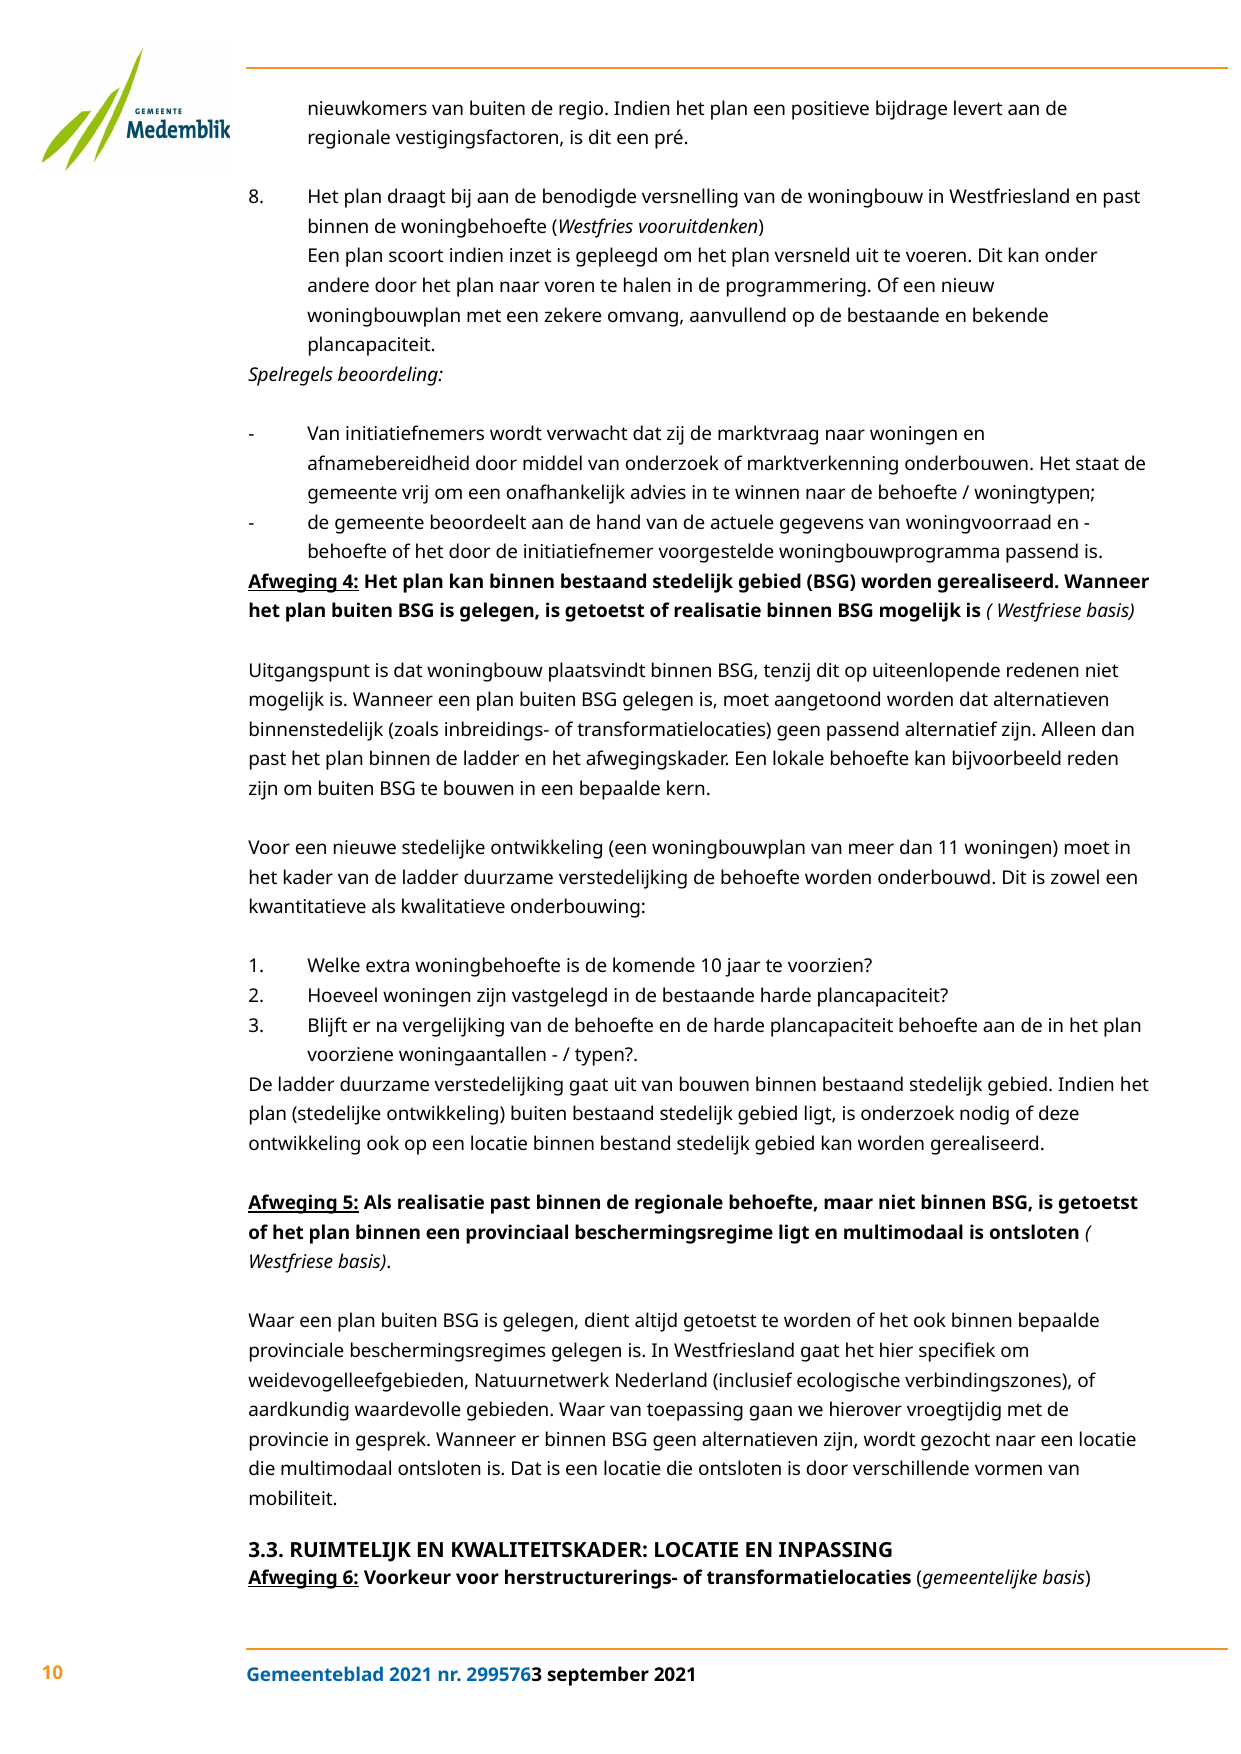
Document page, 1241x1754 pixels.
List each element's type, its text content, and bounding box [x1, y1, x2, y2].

list de gemeente beoordeelt aan de hand van de actuele gegevens van woningvoorraad en -behoefte of het door de initiatiefnemer voorgestelde woningbouwprogramma passend is. [248, 509, 1152, 564]
text Spelregels beoordeling: [248, 361, 1152, 387]
list Blijft er na vergelijking van de behoefte en de harde plancapaciteit behoefte aan de in het plan voorziene woningaantallen - / typen?. [248, 1012, 1152, 1067]
text Afweging 6: Voorkeur voor herstructurerings- of transformatielocaties (gemeentelijke basis) [248, 1564, 1152, 1590]
text Waar een plan buiten BSG is gelegen, dient altijd getoetst te worden of het ook binnen bepaalde provinciale beschermingsregimes gelegen is. In Westfriesland gaat het hier specifiek om weidevogelleefgebieden, Natuurnetwerk Nederland (inclusief ecologische verbindingszones), of aardkundig waardevolle gebieden. Waar van toepassing gaan we hierover vroegtijdig met de provincie in gesprek. Wanneer er binnen BSG geen alternatieven zijn, wordt gezocht naar een locatie die multimodaal ontsloten is. Dat is een locatie die ontsloten is door verschillende vormen van mobiliteit. [248, 1308, 1152, 1511]
text Afweging 5: Als realisatie past binnen de regionale behoefte, maar niet binnen BSG, is getoetst of het plan binnen een provinciaal beschermingsregime ligt en multimodaal is ontsloten ( Westfriese basis). [248, 1189, 1152, 1274]
picture [41, 47, 231, 172]
list Welke extra woningbehoefte is de komende 10 jaar te voorzien? [248, 953, 1152, 978]
list Van initiatiefnemers wordt verwacht dat zij de marktvraag naar woningen en afnamebereidheid door middel van onderzoek of marktverkenning onderbouwen. Het staat de gemeente vrij om een onafhankelijk advies in te winnen naar de behoefte / woningtypen; [248, 420, 1152, 505]
text Afweging 4: Het plan kan binnen bestaand stedelijk gebied (BSG) worden gerealiseerd. Wanneer het plan buiten BSG is gelegen, is getoetst of realisatie binnen BSG mogelijk is ( Westfriese basis) [248, 568, 1152, 623]
text Voor een nieuwe stedelijke ontwikkeling (een woningbouwplan van meer dan 11 woningen) moet in het kader van de ladder duurzame verstedelijking de behoefte worden onderbouwd. Dit is zowel een kwantitatieve als kwalitatieve onderbouwing: [248, 834, 1152, 919]
text De ladder duurzame verstedelijking gaat uit van bouwen binnen bestaand stedelijk gebied. Indien het plan (stedelijke ontwikkeling) buiten bestaand stedelijk gebied ligt, is onderzoek nodig of deze ontwikkeling ook op een locatie binnen bestand stedelijk gebied kan worden gerealiseerd. [248, 1071, 1152, 1156]
list nieuwkomers van buiten de regio. Indien het plan een positieve bijdrage levert aan de regionale vestigingsfactoren, is dit een pré. [248, 95, 1152, 150]
list Een plan scoort indien inzet is gepleegd om het plan versneld uit te voeren. Dit kan onder andere door het plan naar voren te halen in de programmering. Of een nieuw woningbouwplan met een zekere omvang, aanvullend op de bestaande en bekende plancapaciteit. [248, 243, 1152, 357]
list Het plan draagt bij aan de benodigde versnelling van de woningbouw in Westfriesland en past binnen de woningbehoefte (Westfries vooruitdenken) [248, 183, 1152, 239]
text 3.3. RUIMTELIJK EN KWALITEITSKADER: LOCATIE EN INPASSING [248, 1536, 1152, 1564]
list Hoeveel woningen zijn vastgelegd in de bestaande harde plancapaciteit? [248, 982, 1152, 1008]
text Uitgangspunt is dat woningbouw plaatsvindt binnen BSG, tenzij dit op uiteenlopende redenen niet mogelijk is. Wanneer een plan buiten BSG gelegen is, moet aangetoond worden dat alternatieven binnenstedelijk (zoals inbreidings- of transformatielocaties) geen passend alternatief zijn. Alleen dan past het plan binnen de ladder en het afwegingskader. Een lokale behoefte kan bijvoorbeeld reden zijn om buiten BSG te bouwen in een bepaalde kern. [248, 657, 1152, 801]
